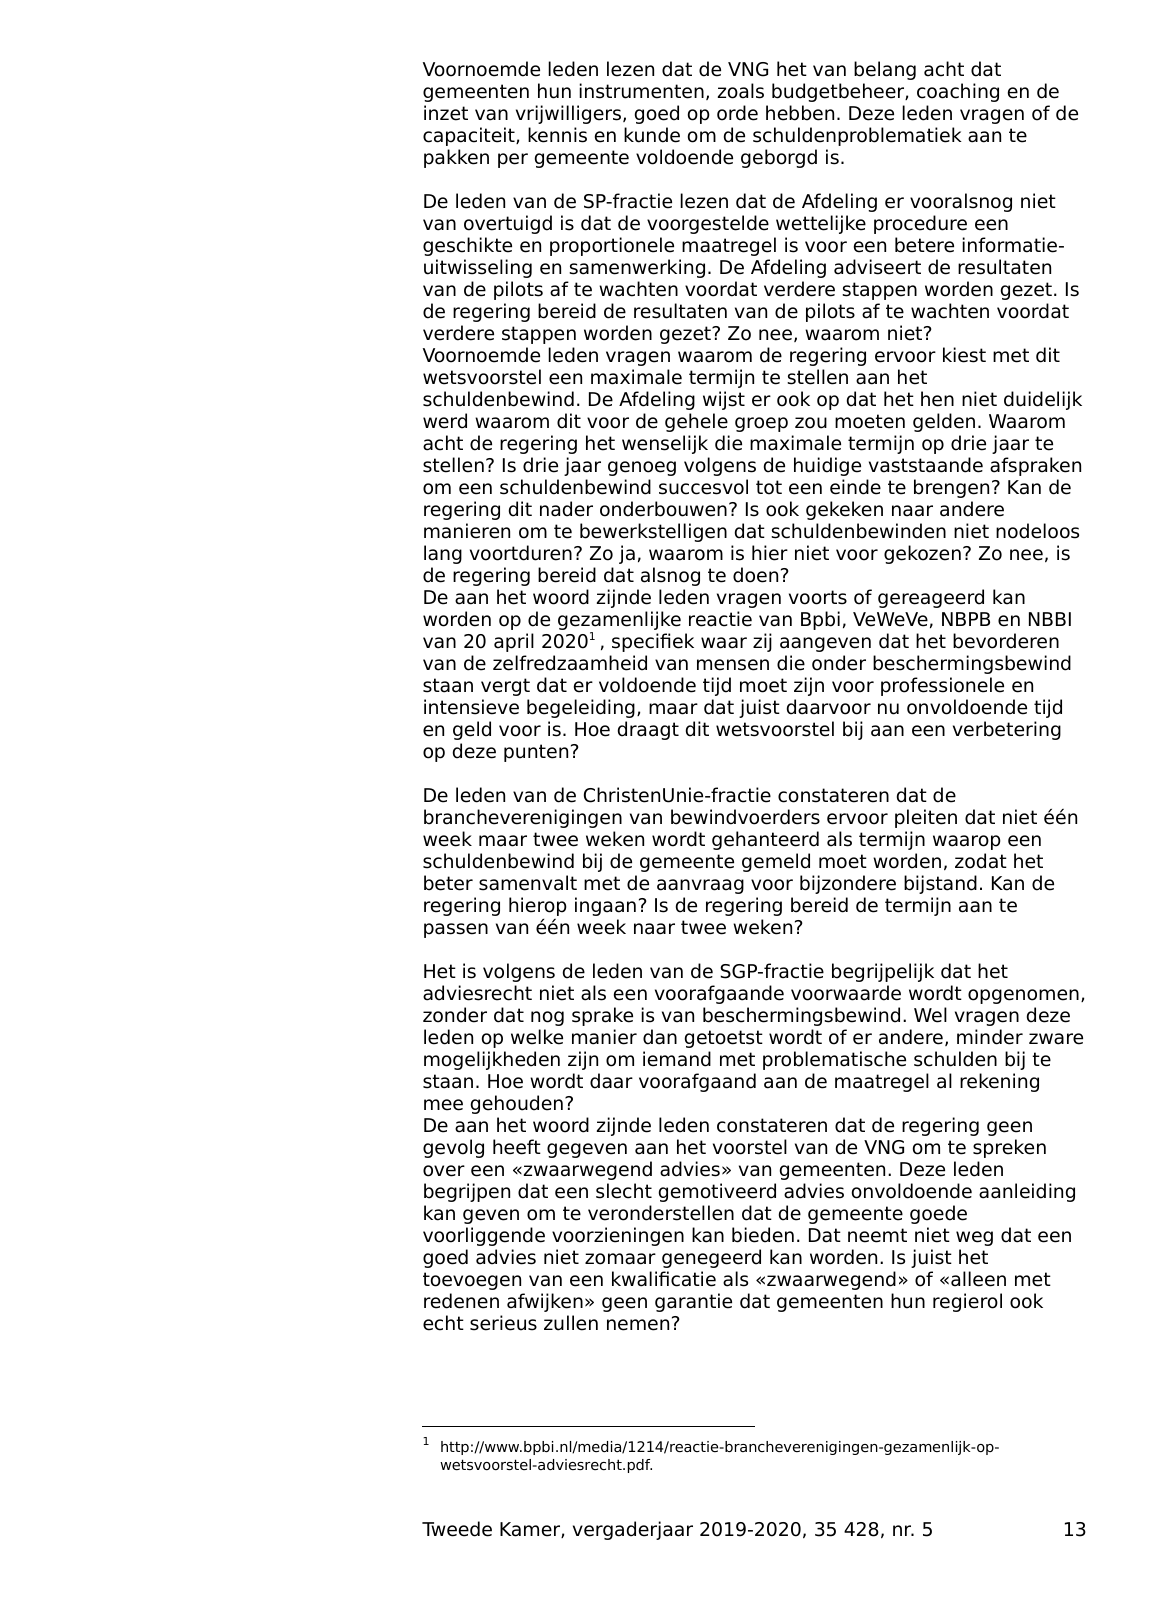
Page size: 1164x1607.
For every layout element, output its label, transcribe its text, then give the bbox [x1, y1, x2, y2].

text Het is volgens de leden van de SGP-fractie begrijpelijk dat het adviesrecht niet als een voorafgaande voorwaarde wordt opgenomen, zonder dat nog sprake is van beschermingsbewind. Wel vragen deze leden op welke manier dan getoetst wordt of er andere, minder zware mogelijkheden zijn om iemand met problematische schulden bij te staan. Hoe wordt daar voorafgaand aan de maatregel al rekening mee gehouden? [422, 961, 1087, 1115]
text De leden van de ChristenUnie-fractie constateren dat de brancheverenigingen van bewindvoerders ervoor pleiten dat niet één week maar twee weken wordt gehanteerd als termijn waarop een schuldenbewind bij de gemeente gemeld moet worden, zodat het beter samenvalt met de aanvraag voor bijzondere bijstand. Kan de regering hierop ingaan? Is de regering bereid de termijn aan te passen van één week naar twee weken? [422, 785, 1087, 939]
text Voornoemde leden vragen waarom de regering ervoor kiest met dit wetsvoorstel een maximale termijn te stellen aan het schuldenbewind. De Afdeling wijst er ook op dat het hen niet duidelijk werd waarom dit voor de gehele groep zou moeten gelden. Waarom acht de regering het wenselijk die maximale termijn op drie jaar te stellen? Is drie jaar genoeg volgens de huidige vaststaande afspraken om een schuldenbewind succesvol tot een einde te brengen? Kan de regering dit nader onderbouwen? Is ook gekeken naar andere manieren om te bewerkstelligen dat schuldenbewinden niet nodeloos lang voortduren? Zo ja, waarom is hier niet voor gekozen? Zo nee, is de regering bereid dat alsnog te doen? [422, 345, 1087, 587]
text De leden van de SP-fractie lezen dat de Afdeling er vooralsnog niet van overtuigd is dat de voorgestelde wettelijke procedure een geschikte en proportionele maatregel is voor een betere informatie-uitwisseling en samenwerking. De Afdeling adviseert de resultaten van de pilots af te wachten voordat verdere stappen worden gezet. Is de regering bereid de resultaten van de pilots af te wachten voordat verdere stappen worden gezet? Zo nee, waarom niet? [422, 191, 1087, 345]
text De aan het woord zijnde leden vragen voorts of gereageerd kan worden op de gezamenlijke reactie van Bpbi, VeWeVe, NBPB en NBBI van 20 april 2020, specifiek waar zij aangeven dat het bevorderen van de zelfredzaamheid van mensen die onder beschermingsbewind staan vergt dat er voldoende tijd moet zijn voor professionele en intensieve begeleiding, maar dat juist daarvoor nu onvoldoende tijd en geld voor is. Hoe draagt dit wetsvoorstel bij aan een verbetering op deze punten? [422, 587, 1087, 763]
text http://www.bpbi.nl/media/1214/reactie-brancheverenigingen-gezamenlijk-op-wetsvoorstel-adviesrecht.pdf. [422, 1435, 1087, 1474]
text Voornoemde leden lezen dat de VNG het van belang acht dat gemeenten hun instrumenten, zoals budgetbeheer, coaching en de inzet van vrijwilligers, goed op orde hebben. Deze leden vragen of de capaciteit, kennis en kunde om de schuldenproblematiek aan te pakken per gemeente voldoende geborgd is. [422, 59, 1087, 169]
text De aan het woord zijnde leden constateren dat de regering geen gevolg heeft gegeven aan het voorstel van de VNG om te spreken over een «zwaarwegend advies» van gemeenten. Deze leden begrijpen dat een slecht gemotiveerd advies onvoldoende aanleiding kan geven om te veronderstellen dat de gemeente goede voorliggende voorzieningen kan bieden. Dat neemt niet weg dat een goed advies niet zomaar genegeerd kan worden. Is juist het toevoegen van een kwalificatie als «zwaarwegend» of «alleen met redenen afwijken» geen garantie dat gemeenten hun regierol ook echt serieus zullen nemen? [422, 1115, 1087, 1334]
